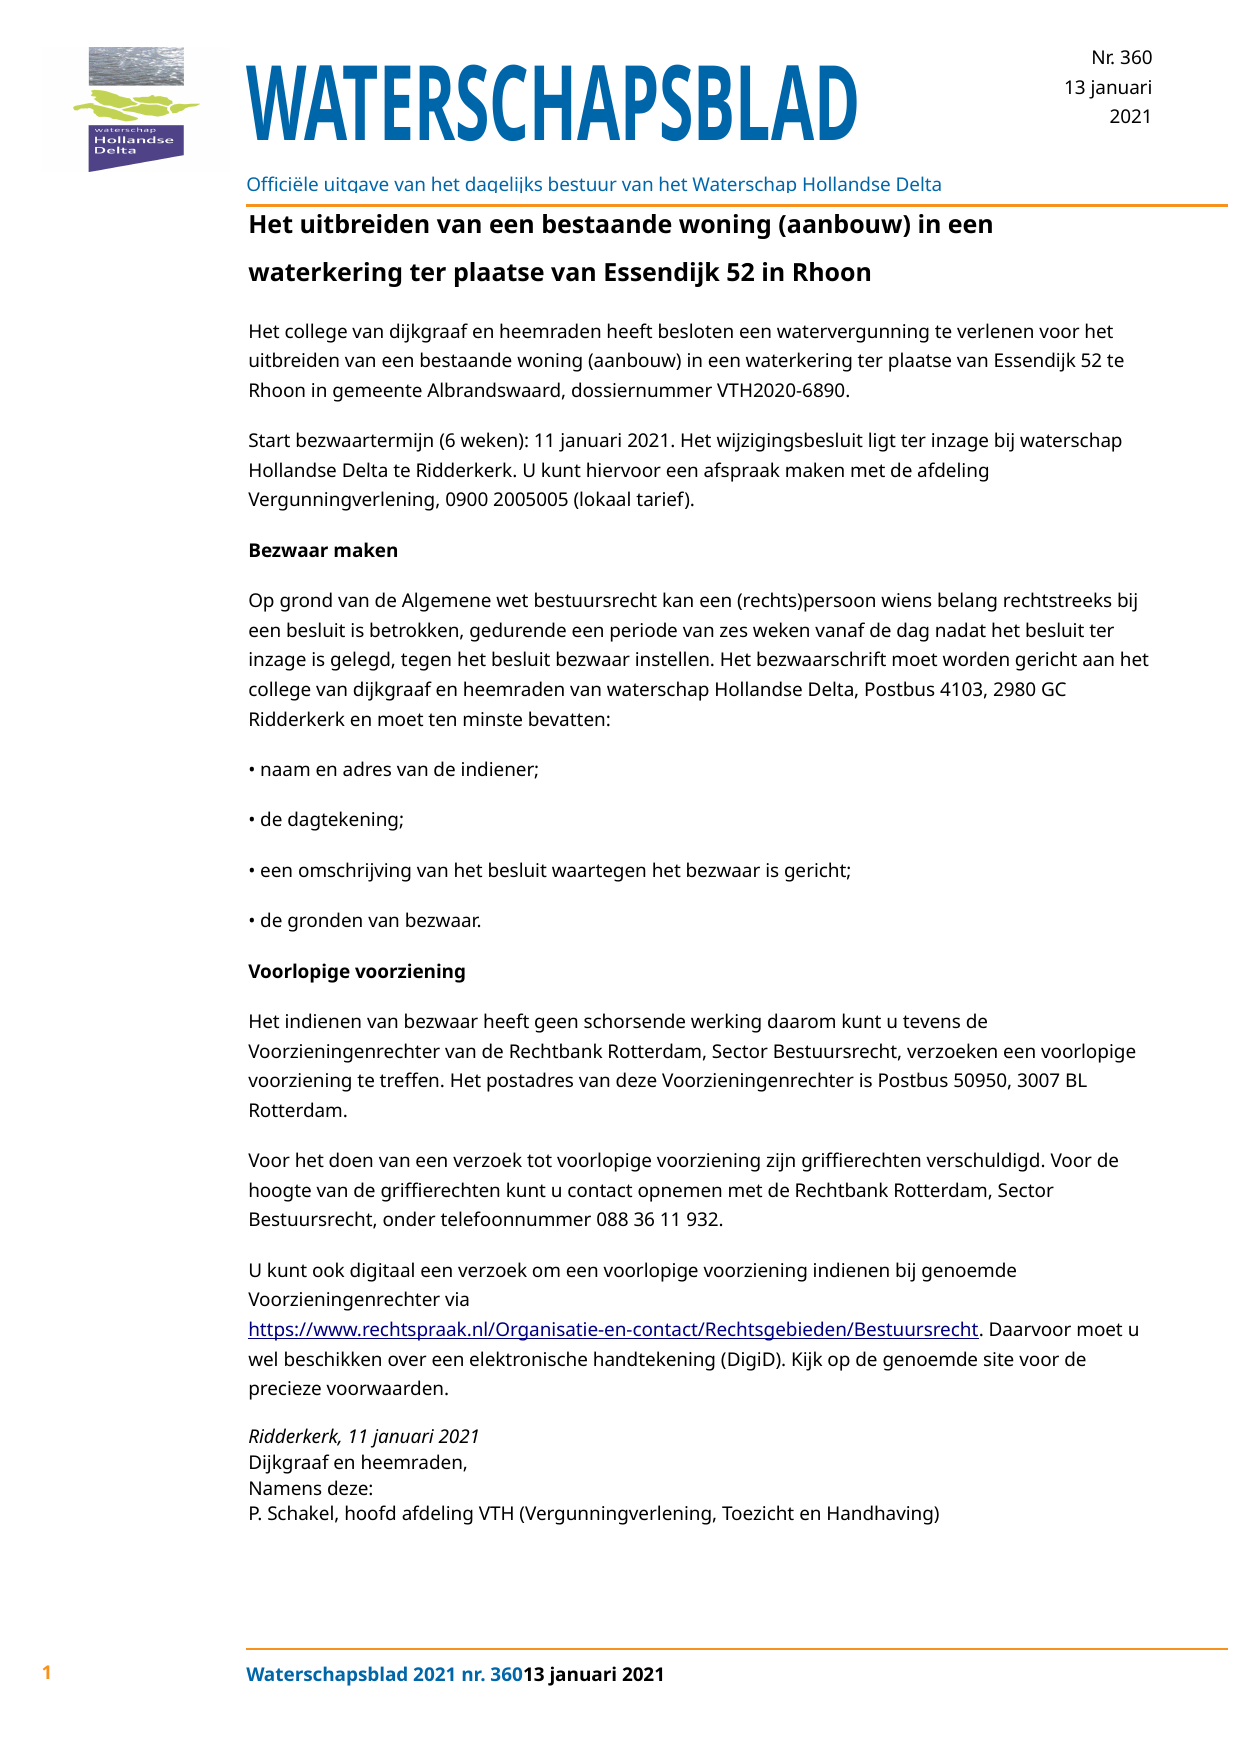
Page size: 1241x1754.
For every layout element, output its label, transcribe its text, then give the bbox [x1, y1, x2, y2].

text • de gronden van bezwaar. [248, 907, 1152, 933]
text Start bezwaartermijn (6 weken): 11 januari 2021. Het wijzigingsbesluit ligt ter inzage bij waterschap Hollandse Delta te Ridderkerk. U kunt hiervoor een afspraak maken met de afdeling Vergunningverlening, 0900 2005005 (lokaal tarief). [248, 427, 1152, 512]
text Het uitbreiden van een bestaande woning (aanbouw) in een waterkering ter plaatse van Essendijk 52 in Rhoon [248, 207, 1152, 288]
text Voorlopige voorziening [248, 958, 1152, 984]
text P. Schakel, hoofd afdeling VTH (Vergunningverlening, Toezicht en Handhaving) [248, 1500, 1152, 1526]
text Het indienen van bezwaar heeft geen schorsende werking daarom kunt u tevens de Voorzieningenrechter van de Rechtbank Rotterdam, Sector Bestuursrecht, verzoeken een voorlopige voorziening te treffen. Het postadres van deze Voorzieningenrechter is Postbus 50950, 3007 BL Rotterdam. [248, 1008, 1152, 1123]
text • de dagtekening; [248, 807, 1152, 832]
text • naam en adres van de indiener; [248, 756, 1152, 782]
text Bezwaar maken [248, 537, 1152, 563]
text Namens deze: [248, 1475, 1152, 1500]
text Ridderkerk, 11 januari 2021 [248, 1423, 1152, 1449]
picture [41, 47, 231, 172]
text Voor het doen van een verzoek tot voorlopige voorziening zijn griffierechten verschuldigd. Voor de hoogte van de griffierechten kunt u contact opnemen met de Rechtbank Rotterdam, Sector Bestuursrecht, onder telefoonnummer 088 36 11 932. [248, 1147, 1152, 1232]
text Dijkgraaf en heemraden, [248, 1449, 1152, 1475]
text U kunt ook digitaal een verzoek om een voorlopige voorziening indienen bij genoemde Voorzieningenrechter via https://www.rechtspraak.nl/Organisatie-en-contact/Rechtsgebieden/Bestuursrecht. Daarvoor moet u wel beschikken over een elektronische handtekening (DigiD). Kijk op de genoemde site voor de precieze voorwaarden. [248, 1257, 1152, 1401]
text • een omschrijving van het besluit waartegen het bezwaar is gericht; [248, 857, 1152, 883]
text Het college van dijkgraaf en heemraden heeft besloten een watervergunning te verlenen voor het uitbreiden van een bestaande woning (aanbouw) in een waterkering ter plaatse van Essendijk 52 te Rhoon in gemeente Albrandswaard, dossiernummer VTH2020-6890. [248, 318, 1152, 403]
text Op grond van de Algemene wet bestuursrecht kan een (rechts)persoon wiens belang rechtstreeks bij een besluit is betrokken, gedurende een periode van zes weken vanaf de dag nadat het besluit ter inzage is gelegd, tegen het besluit bezwaar instellen. Het bezwaarschrift moet worden gericht aan het college van dijkgraaf en heemraden van waterschap Hollandse Delta, Postbus 4103, 2980 GC Ridderkerk en moet ten minste bevatten: [248, 587, 1152, 732]
